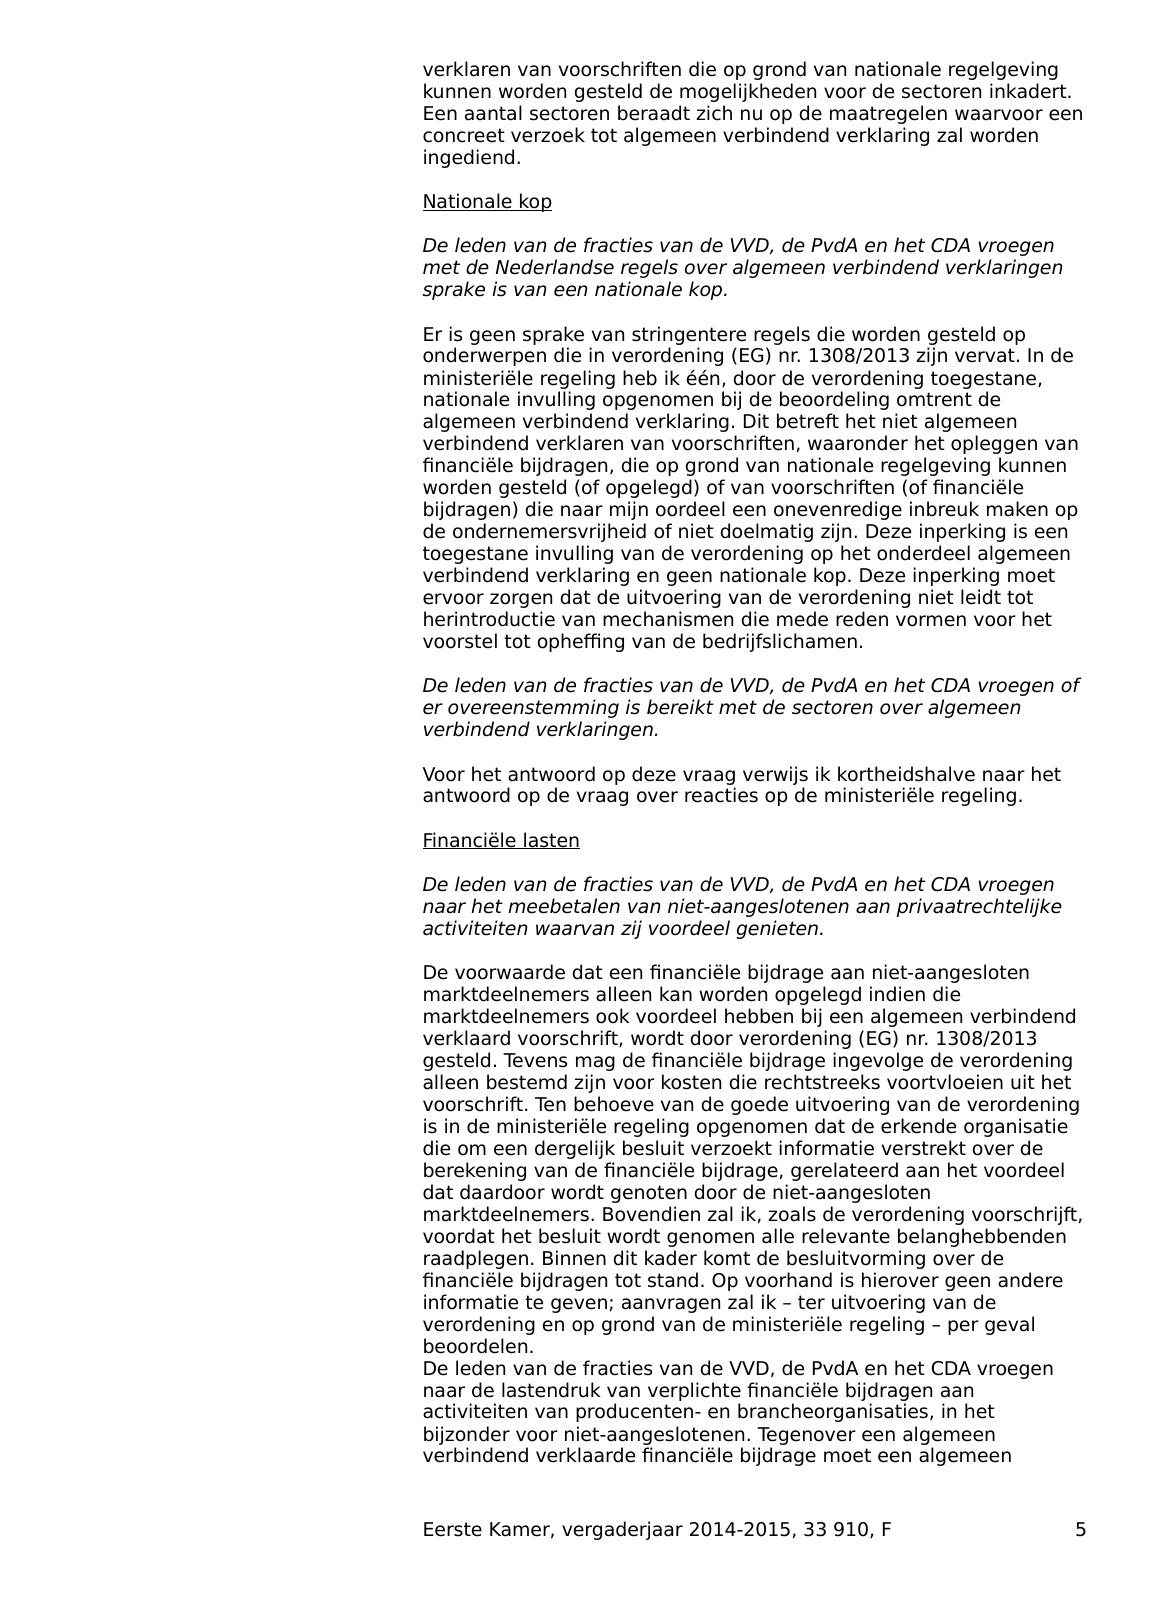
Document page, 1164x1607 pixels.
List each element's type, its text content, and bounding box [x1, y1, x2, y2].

text De leden van de fracties van de VVD, de PvdA en het CDA vroegen met de Nederlandse regels over algemeen verbindend verklaringen sprake is van een nationale kop. [422, 235, 1087, 301]
subtitle Financiële lasten [422, 829, 1087, 852]
text De leden van de fracties van de VVD, de PvdA en het CDA vroegen of er overeenstemming is bereikt met de sectoren over algemeen verbindend verklaringen. [422, 675, 1087, 741]
subtitle Nationale kop [422, 191, 1087, 213]
text Er is geen sprake van stringentere regels die worden gesteld op onderwerpen die in verordening (EG) nr. 1308/2013 zijn vervat. In de ministeriële regeling heb ik één, door de verordening toegestane, nationale invulling opgenomen bij de beoordeling omtrent de algemeen verbindend verklaring. Dit betreft het niet algemeen verbindend verklaren van voorschriften, waaronder het opleggen van financiële bijdragen, die op grond van nationale regelgeving kunnen worden gesteld (of opgelegd) of van voorschriften (of financiële bijdragen) die naar mijn oordeel een onevenredige inbreuk maken op de ondernemersvrijheid of niet doelmatig zijn. Deze inperking is een toegestane invulling van de verordening op het onderdeel algemeen verbindend verklaring en geen nationale kop. Deze inperking moet ervoor zorgen dat de uitvoering van de verordening niet leidt tot herintroductie van mechanismen die mede reden vormen voor het voorstel tot opheffing van de bedrijfslichamen. [422, 323, 1087, 653]
text verklaren van voorschriften die op grond van nationale regelgeving kunnen worden gesteld de mogelijkheden voor de sectoren inkadert. Een aantal sectoren beraadt zich nu op de maatregelen waarvoor een concreet verzoek tot algemeen verbindend verklaring zal worden ingediend. [422, 59, 1087, 169]
text De leden van de fracties van de VVD, de PvdA en het CDA vroegen naar het meebetalen van niet-aangeslotenen aan privaatrechtelijke activiteiten waarvan zij voordeel genieten. [422, 874, 1087, 940]
text De leden van de fracties van de VVD, de PvdA en het CDA vroegen naar de lastendruk van verplichte financiële bijdragen aan activiteiten van producenten- en brancheorganisaties, in het bijzonder voor niet-aangeslotenen. Tegenover een algemeen verbindend verklaarde financiële bijdrage moet een algemeen [422, 1357, 1087, 1467]
text Voor het antwoord op deze vraag verwijs ik kortheidshalve naar het antwoord op de vraag over reacties op de ministeriële regeling. [422, 763, 1087, 807]
text De voorwaarde dat een financiële bijdrage aan niet-aangesloten marktdeelnemers alleen kan worden opgelegd indien die marktdeelnemers ook voordeel hebben bij een algemeen verbindend verklaard voorschrift, wordt door verordening (EG) nr. 1308/2013 gesteld. Tevens mag de financiële bijdrage ingevolge de verordening alleen bestemd zijn voor kosten die rechtstreeks voortvloeien uit het voorschrift. Ten behoeve van de goede uitvoering van de verordening is in de ministeriële regeling opgenomen dat de erkende organisatie die om een dergelijk besluit verzoekt informatie verstrekt over de berekening van de financiële bijdrage, gerelateerd aan het voordeel dat daardoor wordt genoten door de niet-aangesloten marktdeelnemers. Bovendien zal ik, zoals de verordening voorschrijft, voordat het besluit wordt genomen alle relevante belanghebbenden raadplegen. Binnen dit kader komt de besluitvorming over de financiële bijdragen tot stand. Op voorhand is hierover geen andere informatie te geven; aanvragen zal ik – ter uitvoering van de verordening en op grond van de ministeriële regeling – per geval beoordelen. [422, 962, 1087, 1357]
